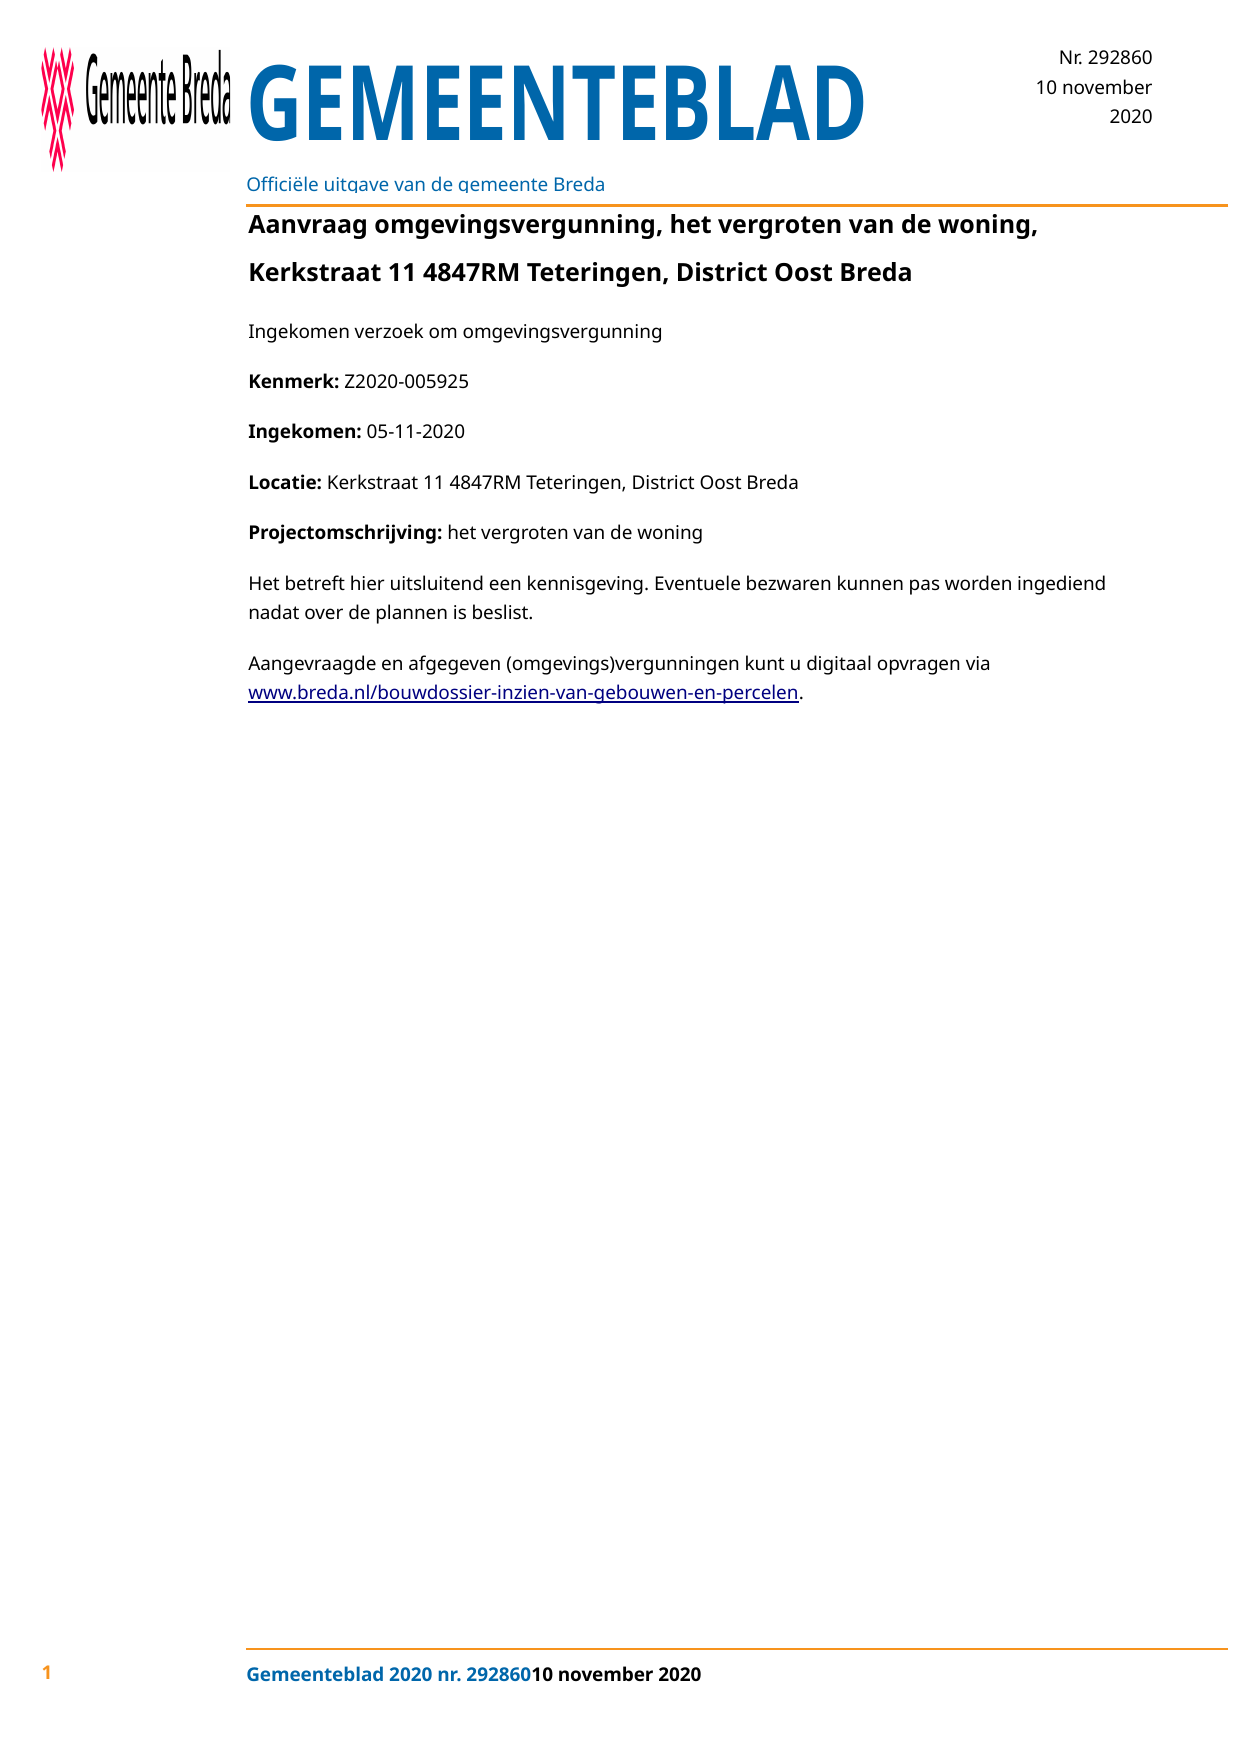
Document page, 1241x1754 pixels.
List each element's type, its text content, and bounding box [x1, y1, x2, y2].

text Aanvraag omgevingsvergunning, het vergroten van de woning, Kerkstraat 11 4847RM Teteringen, District Oost Breda [248, 207, 1152, 288]
text Ingekomen: 05-11-2020 [248, 419, 1152, 444]
text Het betreft hier uitsluitend een kennisgeving. Eventuele bezwaren kunnen pas worden ingediend nadat over de plannen is beslist. [248, 570, 1152, 625]
text Locatie: Kerkstraat 11 4847RM Teteringen, District Oost Breda [248, 469, 1152, 495]
text Ingekomen verzoek om omgevingsvergunning [248, 318, 1152, 344]
text Projectomschrijving: het vergroten van de woning [248, 519, 1152, 545]
text Aangevraagde en afgegeven (omgevings)vergunningen kunt u digitaal opvragen via www.breda.nl/bouwdossier-inzien-van-gebouwen-en-percelen. [248, 650, 1152, 705]
text Kenmerk: Z2020-005925 [248, 368, 1152, 394]
picture [41, 47, 231, 172]
